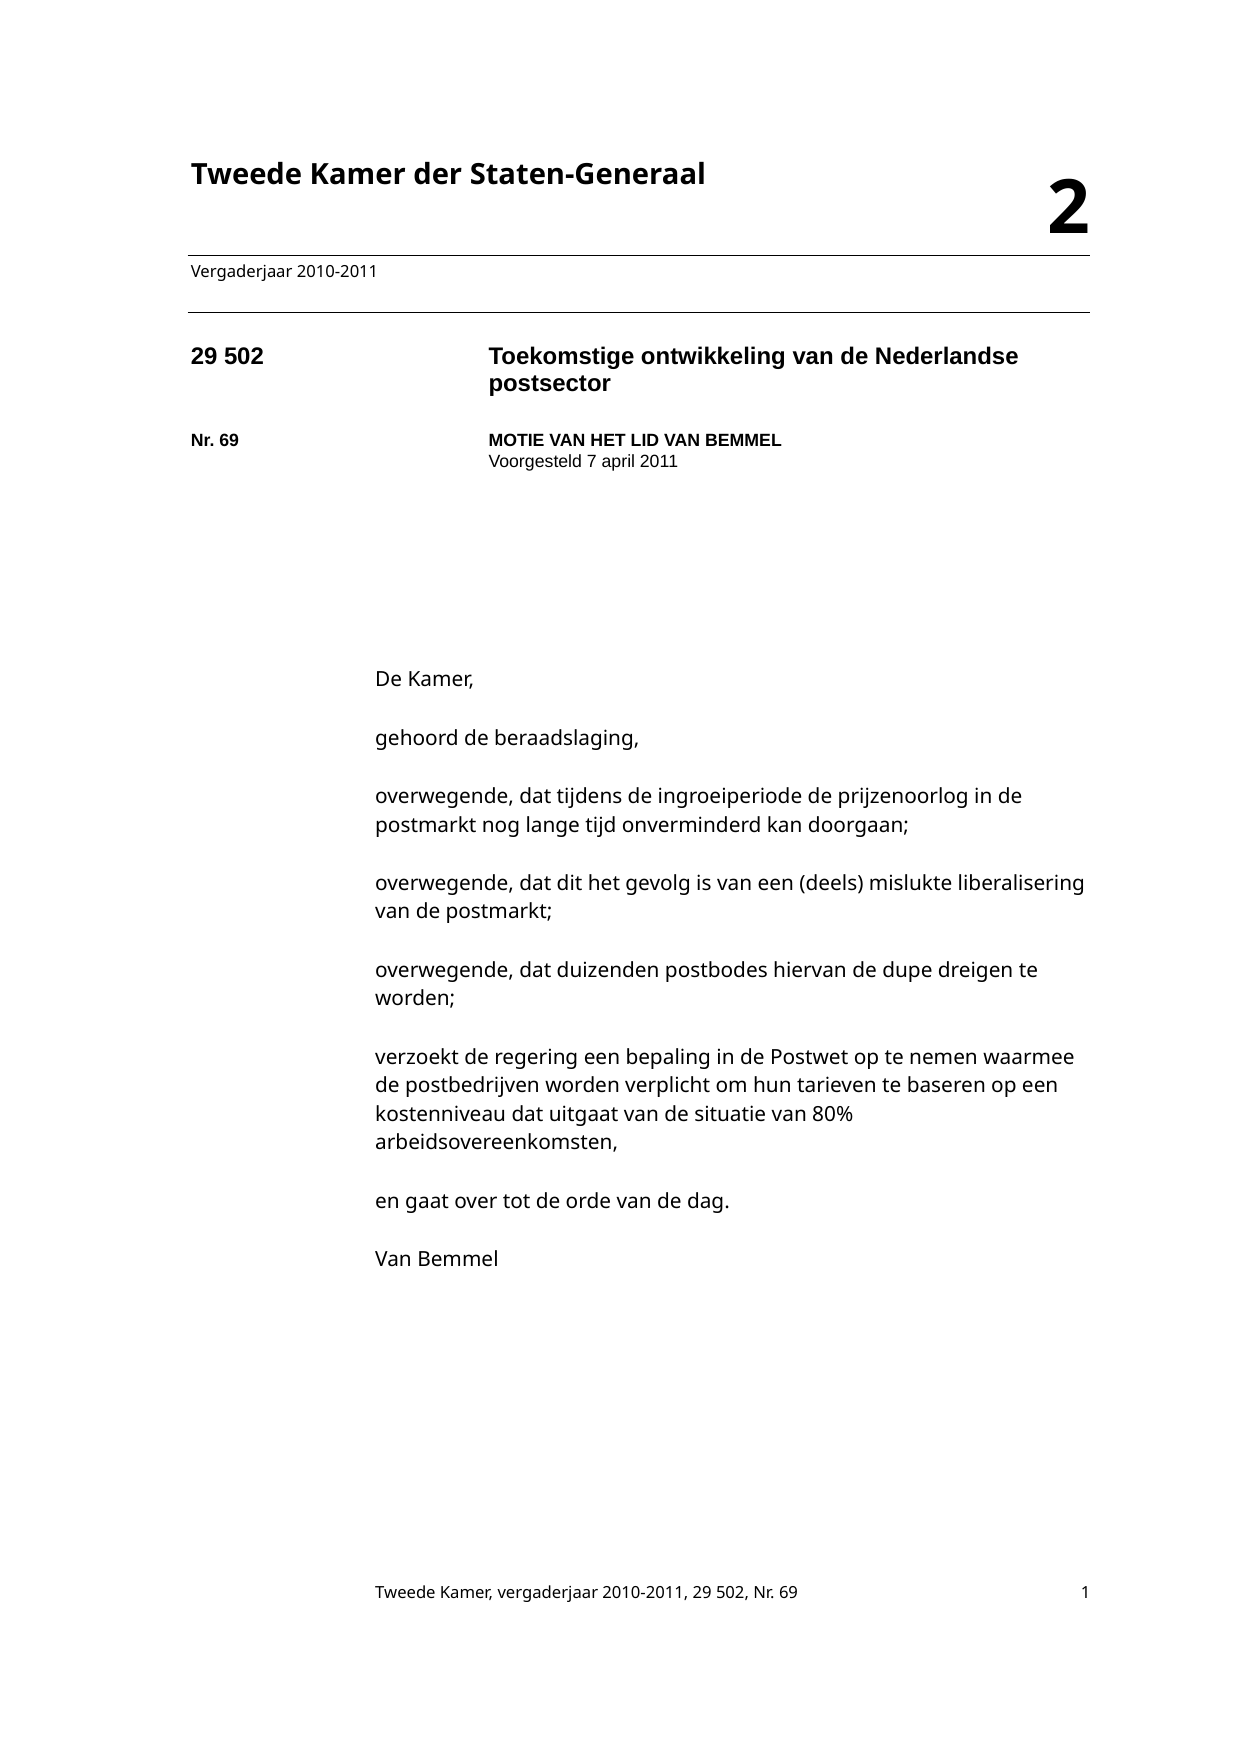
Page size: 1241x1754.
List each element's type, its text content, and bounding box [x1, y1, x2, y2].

text en gaat over tot de orde van de dag. [375, 1186, 1090, 1214]
table_cell Vergaderjaar 2010-2011 [188, 256, 485, 312]
table_header Tweede Kamer der Staten-Generaal [188, 150, 909, 255]
text De Kamer, [375, 664, 1090, 693]
text overwegende, dat dit het gevolg is van een (deels) mislukte liberalisering van de postmarkt; [375, 868, 1090, 925]
text Van Bemmel [375, 1244, 1090, 1273]
table_cell MOTIE VAN HET LID VAN BEMMEL Voorgesteld 7 april 2011 [485, 427, 1090, 546]
table_cell [485, 313, 1090, 339]
text overwegende, dat duizenden postbodes hiervan de dupe dreigen te worden; [375, 955, 1090, 1012]
table_cell Nr. 69 [188, 427, 485, 546]
table_cell 29 502 [188, 339, 485, 427]
table_cell [485, 256, 1090, 312]
table_cell [188, 313, 485, 339]
table_header 2 [910, 150, 1090, 255]
table_cell Toekomstige ontwikkeling van de Nederlandse postsector [485, 339, 1090, 427]
text overwegende, dat tijdens de ingroeiperiode de prijzenoorlog in de postmarkt nog lange tijd onverminderd kan doorgaan; [375, 781, 1090, 838]
text gehoord de beraadslaging, [375, 723, 1090, 751]
text verzoekt de regering een bepaling in de Postwet op te nemen waarmee de postbedrijven worden verplicht om hun tarieven te baseren op een kostenniveau dat uitgaat van de situatie van 80% arbeidsovereenkomsten, [375, 1042, 1090, 1156]
